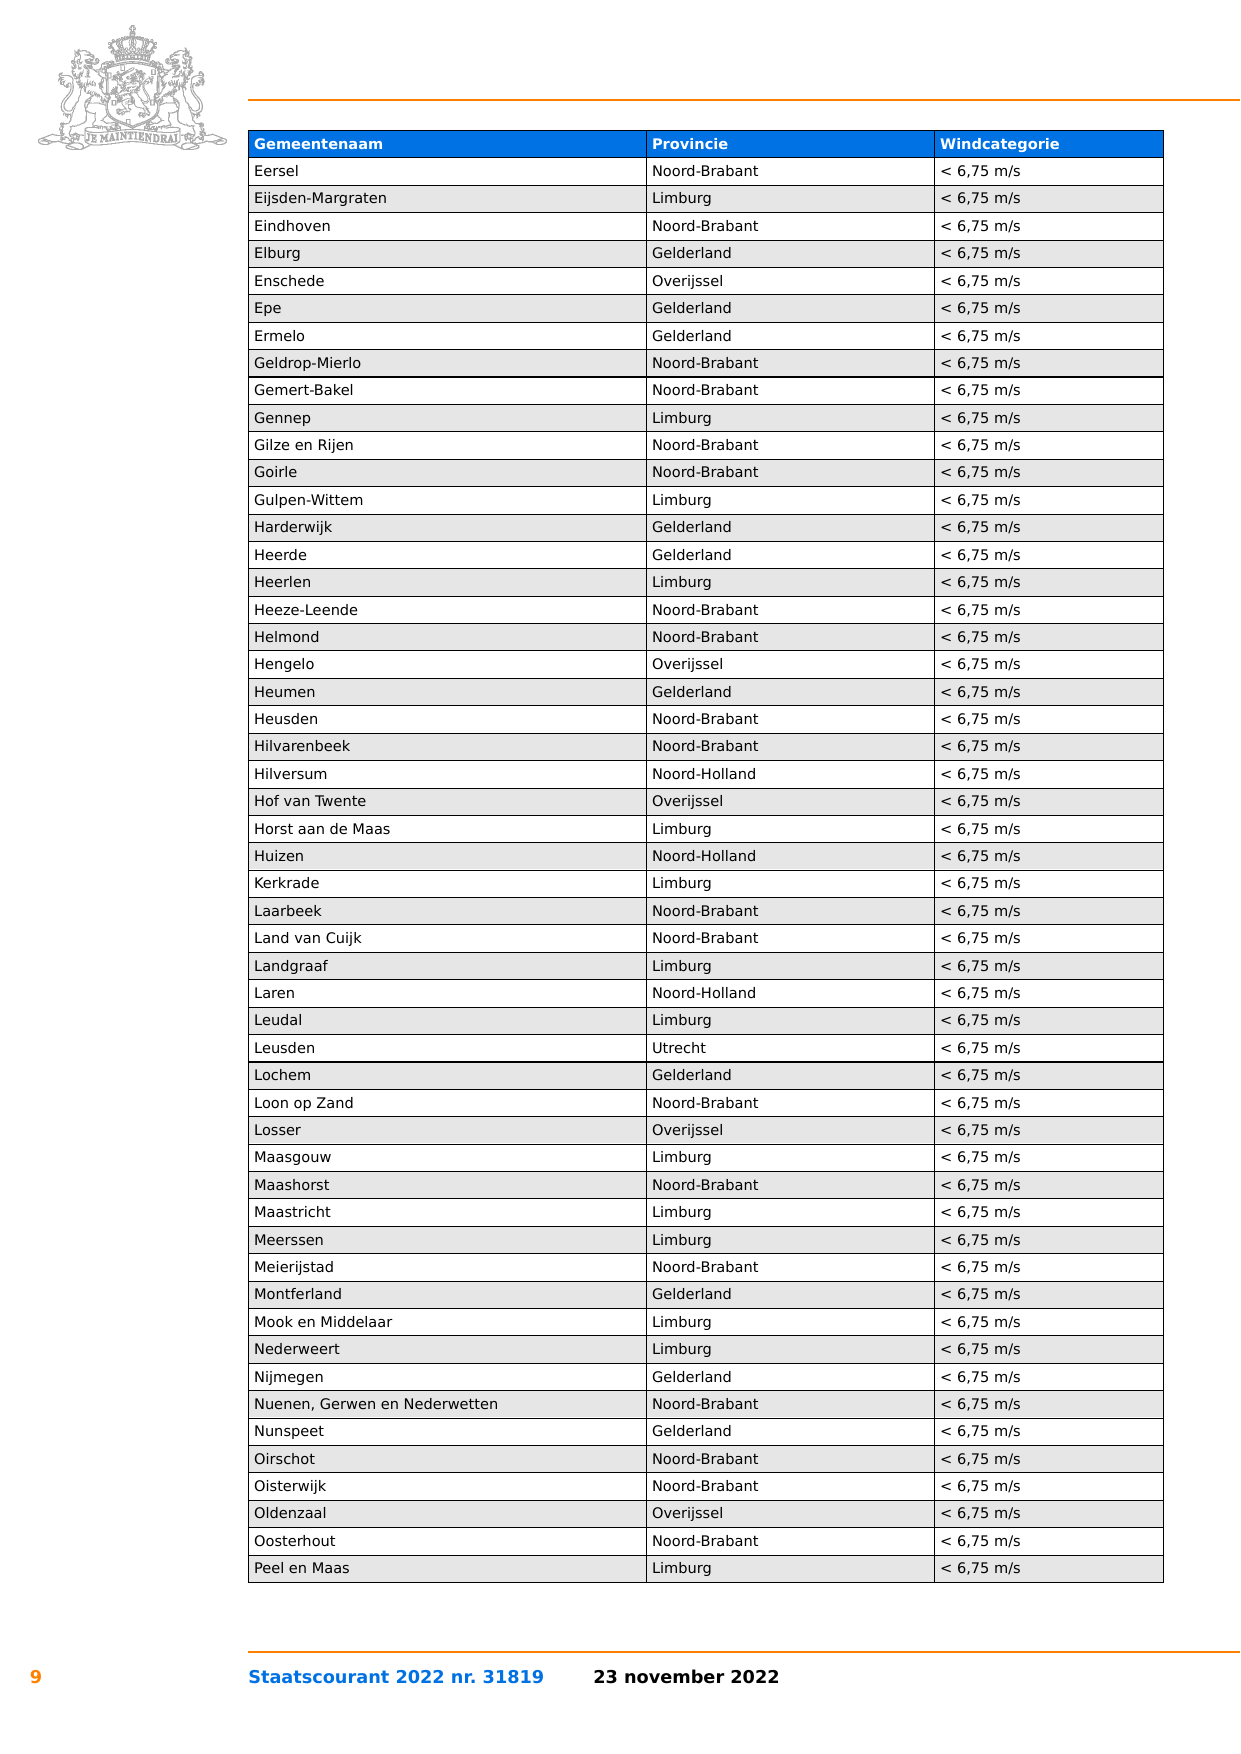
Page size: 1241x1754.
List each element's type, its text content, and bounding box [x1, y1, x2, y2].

table_cell < 6,75 m/s [935, 1145, 1163, 1171]
table_cell < 6,75 m/s [935, 953, 1163, 979]
table_cell Utrecht [647, 1035, 934, 1061]
table_cell Enschede [249, 268, 646, 294]
table_cell < 6,75 m/s [935, 1501, 1163, 1527]
table_cell Eindhoven [249, 213, 646, 239]
table_cell Maastricht [249, 1199, 646, 1226]
table_cell Laren [249, 980, 646, 1007]
table_cell Limburg [647, 1145, 934, 1171]
table_cell Gelderland [647, 241, 934, 267]
table_cell Limburg [647, 1336, 934, 1363]
table_cell Leudal [249, 1008, 646, 1034]
table_cell Gelderland [647, 1282, 934, 1308]
table_cell Gelderland [647, 1364, 934, 1390]
table_cell Noord-Holland [647, 761, 934, 787]
table_cell < 6,75 m/s [935, 1172, 1163, 1198]
table_cell Maashorst [249, 1172, 646, 1198]
table_cell < 6,75 m/s [935, 925, 1163, 952]
table_cell < 6,75 m/s [935, 624, 1163, 650]
table_cell < 6,75 m/s [935, 487, 1163, 513]
table_cell < 6,75 m/s [935, 1090, 1163, 1116]
table_cell Hilvarenbeek [249, 734, 646, 760]
table_cell Nunspeet [249, 1419, 646, 1445]
table_cell < 6,75 m/s [935, 1446, 1163, 1472]
table_cell Overijssel [647, 1501, 934, 1527]
table_cell < 6,75 m/s [935, 1063, 1163, 1089]
table_header Windcategorie [935, 131, 1163, 157]
table_cell Noord-Holland [647, 843, 934, 869]
table_cell Landgraaf [249, 953, 646, 979]
table_cell Noord-Brabant [647, 624, 934, 650]
table_cell Noord-Brabant [647, 350, 934, 376]
table_cell Hilversum [249, 761, 646, 787]
table_cell Noord-Brabant [647, 706, 934, 733]
table_cell < 6,75 m/s [935, 761, 1163, 787]
table_cell Noord-Brabant [647, 460, 934, 486]
table_cell Overijssel [647, 789, 934, 815]
table_cell Noord-Brabant [647, 734, 934, 760]
table_cell < 6,75 m/s [935, 651, 1163, 678]
table_cell < 6,75 m/s [935, 706, 1163, 733]
table_cell Heusden [249, 706, 646, 733]
table_cell Noord-Brabant [647, 898, 934, 924]
table_cell Losser [249, 1117, 646, 1143]
table_cell Oldenzaal [249, 1501, 646, 1527]
table_cell Maasgouw [249, 1145, 646, 1171]
table_cell Nijmegen [249, 1364, 646, 1390]
table_cell Gilze en Rijen [249, 432, 646, 459]
table_cell Limburg [647, 487, 934, 513]
table_cell Gelderland [647, 679, 934, 705]
table_cell Limburg [647, 1227, 934, 1253]
table_cell Limburg [647, 1008, 934, 1034]
table_cell Noord-Brabant [647, 378, 934, 404]
table_cell Limburg [647, 186, 934, 212]
table_cell Peel en Maas [249, 1556, 646, 1582]
table_cell Hof van Twente [249, 789, 646, 815]
table_cell Oirschot [249, 1446, 646, 1472]
table_cell < 6,75 m/s [935, 350, 1163, 376]
table_cell < 6,75 m/s [935, 1199, 1163, 1226]
table_cell Meierijstad [249, 1254, 646, 1281]
table_cell Montferland [249, 1282, 646, 1308]
table_cell Noord-Brabant [647, 597, 934, 623]
table_header Provincie [647, 131, 934, 157]
table_cell Noord-Brabant [647, 1254, 934, 1281]
table_cell Overijssel [647, 1117, 934, 1143]
table_cell Gulpen-Wittem [249, 487, 646, 513]
table_cell Nuenen, Gerwen en Nederwetten [249, 1391, 646, 1417]
table_cell Noord-Brabant [647, 1446, 934, 1472]
table_cell Noord-Brabant [647, 432, 934, 459]
table_cell Gemert-Bakel [249, 378, 646, 404]
table_cell Gelderland [647, 542, 934, 568]
table_cell Kerkrade [249, 871, 646, 897]
table_cell Helmond [249, 624, 646, 650]
table_cell Nederweert [249, 1336, 646, 1363]
table_cell < 6,75 m/s [935, 1227, 1163, 1253]
table_cell Goirle [249, 460, 646, 486]
table_cell Lochem [249, 1063, 646, 1089]
table_cell < 6,75 m/s [935, 843, 1163, 869]
table_cell < 6,75 m/s [935, 871, 1163, 897]
table_header Gemeentenaam [249, 131, 646, 157]
table_cell < 6,75 m/s [935, 1364, 1163, 1390]
table_cell Noord-Brabant [647, 1528, 934, 1554]
table_cell < 6,75 m/s [935, 241, 1163, 267]
table_cell < 6,75 m/s [935, 1309, 1163, 1335]
table_cell Oosterhout [249, 1528, 646, 1554]
table_cell Limburg [647, 816, 934, 842]
table_cell Noord-Holland [647, 980, 934, 1007]
table_cell < 6,75 m/s [935, 1528, 1163, 1554]
table_cell Loon op Zand [249, 1090, 646, 1116]
table_cell Heerlen [249, 569, 646, 596]
table_cell Heumen [249, 679, 646, 705]
table_cell Eijsden-Margraten [249, 186, 646, 212]
table_cell Overijssel [647, 268, 934, 294]
table_cell Leusden [249, 1035, 646, 1061]
table_cell < 6,75 m/s [935, 1556, 1163, 1582]
table_cell Noord-Brabant [647, 213, 934, 239]
table_cell < 6,75 m/s [935, 898, 1163, 924]
table_cell Limburg [647, 405, 934, 431]
table_cell Huizen [249, 843, 646, 869]
table_cell < 6,75 m/s [935, 1254, 1163, 1281]
table_cell < 6,75 m/s [935, 378, 1163, 404]
table_cell Gelderland [647, 1419, 934, 1445]
table_cell < 6,75 m/s [935, 405, 1163, 431]
table_cell Eersel [249, 158, 646, 185]
table_cell Laarbeek [249, 898, 646, 924]
table_cell < 6,75 m/s [935, 1336, 1163, 1363]
table_cell Elburg [249, 241, 646, 267]
table_cell Noord-Brabant [647, 1090, 934, 1116]
table_cell Gennep [249, 405, 646, 431]
table_cell < 6,75 m/s [935, 1008, 1163, 1034]
table_cell < 6,75 m/s [935, 1391, 1163, 1417]
table_cell < 6,75 m/s [935, 432, 1163, 459]
table_cell < 6,75 m/s [935, 186, 1163, 212]
table_cell < 6,75 m/s [935, 323, 1163, 349]
table_cell Land van Cuijk [249, 925, 646, 952]
table_cell Harderwijk [249, 515, 646, 541]
table_cell < 6,75 m/s [935, 1282, 1163, 1308]
table_cell < 6,75 m/s [935, 295, 1163, 322]
table_cell < 6,75 m/s [935, 679, 1163, 705]
table_cell Ermelo [249, 323, 646, 349]
table_cell < 6,75 m/s [935, 980, 1163, 1007]
table_cell < 6,75 m/s [935, 213, 1163, 239]
table_cell Meerssen [249, 1227, 646, 1253]
table_cell < 6,75 m/s [935, 158, 1163, 185]
picture [38, 25, 227, 150]
table_cell Gelderland [647, 1063, 934, 1089]
table_cell Noord-Brabant [647, 1391, 934, 1417]
table_cell Heerde [249, 542, 646, 568]
table_cell Noord-Brabant [647, 1473, 934, 1500]
table_cell Limburg [647, 569, 934, 596]
table_cell Epe [249, 295, 646, 322]
table_cell < 6,75 m/s [935, 1117, 1163, 1143]
table_cell < 6,75 m/s [935, 569, 1163, 596]
table_cell Noord-Brabant [647, 1172, 934, 1198]
table_cell < 6,75 m/s [935, 789, 1163, 815]
table_cell < 6,75 m/s [935, 460, 1163, 486]
table_cell Limburg [647, 1309, 934, 1335]
table_cell Overijssel [647, 651, 934, 678]
table_cell < 6,75 m/s [935, 597, 1163, 623]
table_cell < 6,75 m/s [935, 542, 1163, 568]
table_cell Gelderland [647, 515, 934, 541]
table_cell Hengelo [249, 651, 646, 678]
table_cell < 6,75 m/s [935, 1419, 1163, 1445]
table_cell Horst aan de Maas [249, 816, 646, 842]
table_cell < 6,75 m/s [935, 515, 1163, 541]
table_cell Limburg [647, 953, 934, 979]
table_cell Mook en Middelaar [249, 1309, 646, 1335]
table_cell < 6,75 m/s [935, 734, 1163, 760]
table_cell < 6,75 m/s [935, 268, 1163, 294]
table_cell Limburg [647, 1199, 934, 1226]
table_cell Oisterwijk [249, 1473, 646, 1500]
table_cell < 6,75 m/s [935, 1473, 1163, 1500]
table_cell Noord-Brabant [647, 158, 934, 185]
table_cell < 6,75 m/s [935, 816, 1163, 842]
table_cell Geldrop-Mierlo [249, 350, 646, 376]
table_cell Gelderland [647, 295, 934, 322]
table_cell Heeze-Leende [249, 597, 646, 623]
table_cell Limburg [647, 871, 934, 897]
table_cell Noord-Brabant [647, 925, 934, 952]
table_cell Gelderland [647, 323, 934, 349]
table_cell < 6,75 m/s [935, 1035, 1163, 1061]
table_cell Limburg [647, 1556, 934, 1582]
